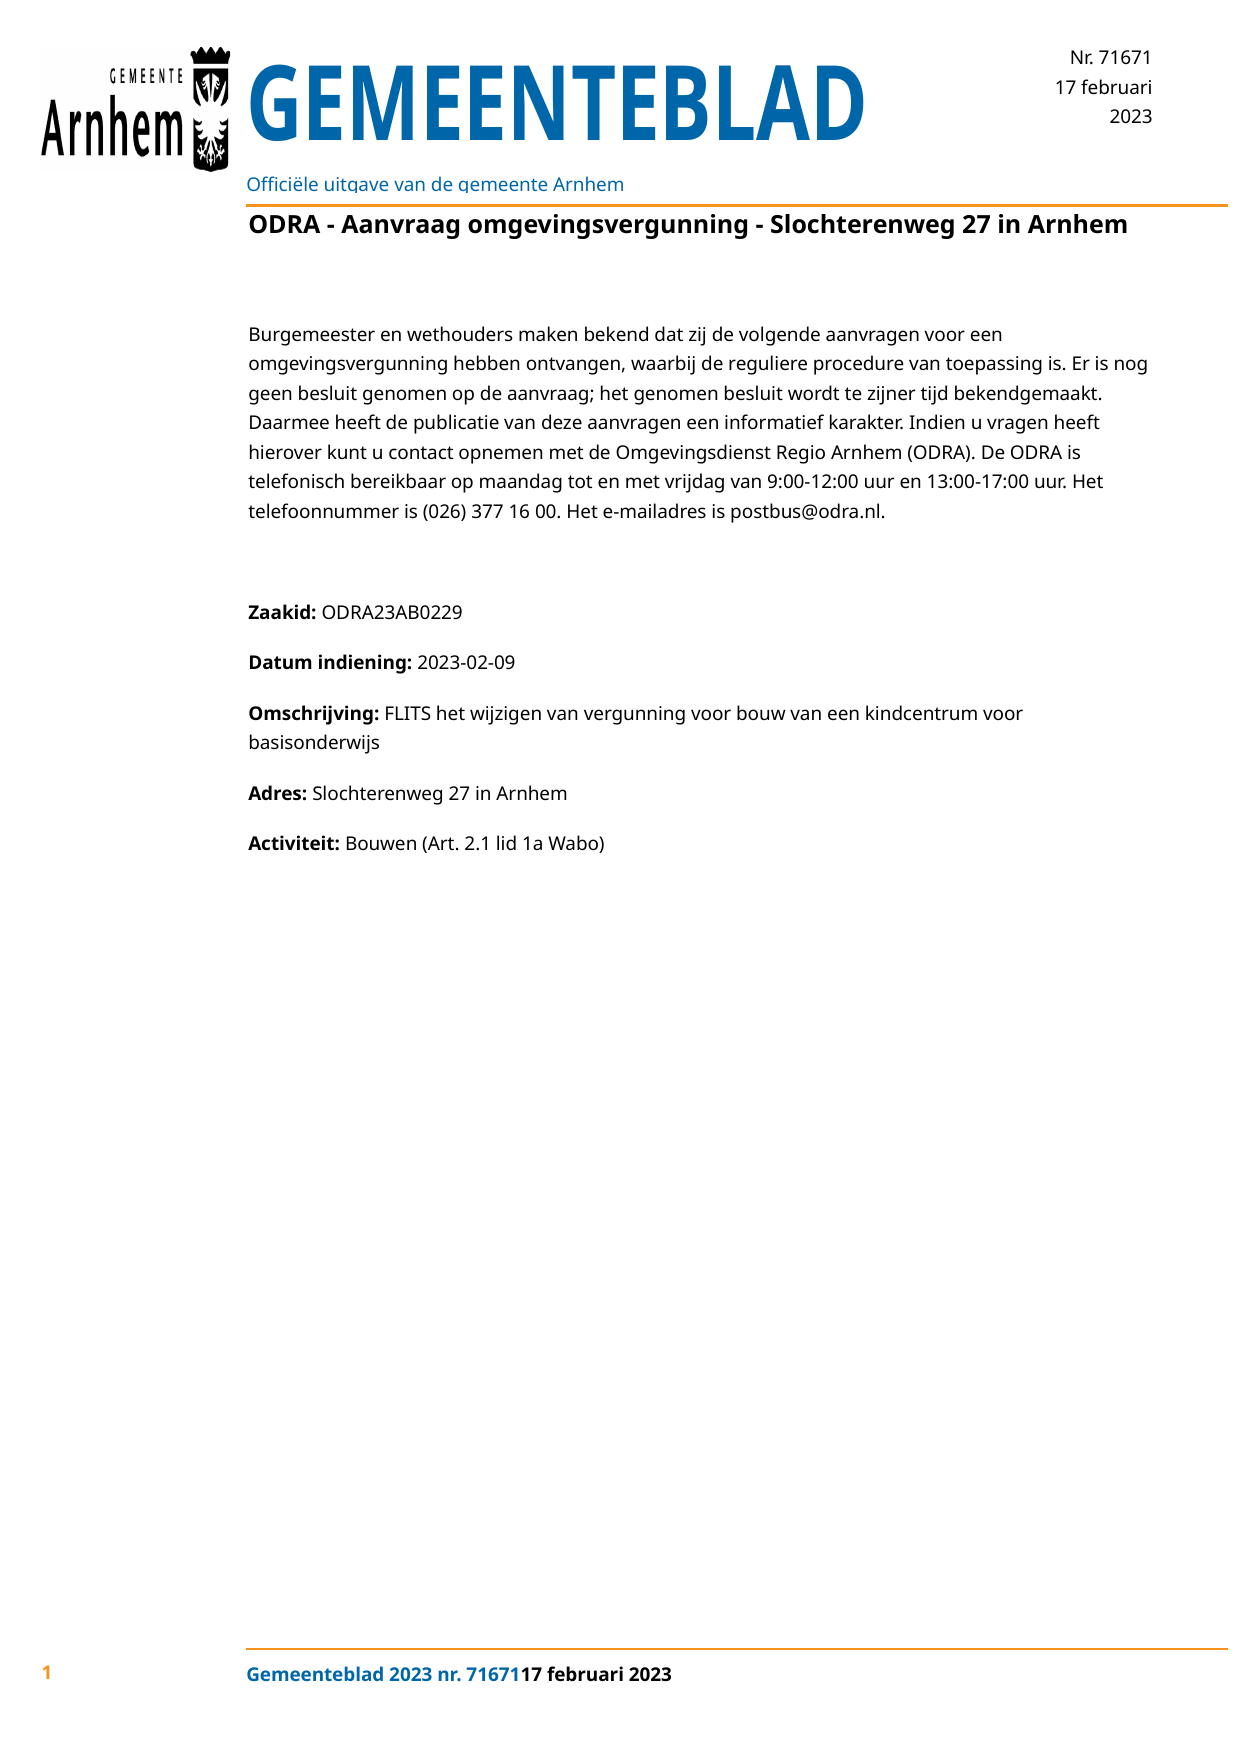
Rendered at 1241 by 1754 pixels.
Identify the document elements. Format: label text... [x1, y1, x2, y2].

text Activiteit: Bouwen (Art. 2.1 lid 1a Wabo) [248, 830, 1152, 856]
text Zaakid: ODRA23AB0229 [248, 599, 1152, 625]
text Datum indiening: 2023-02-09 [248, 649, 1152, 675]
text ODRA - Aanvraag omgevingsvergunning - Slochterenweg 27 in Arnhem [248, 207, 1152, 241]
text Burgemeester en wethouders maken bekend dat zij de volgende aanvragen voor een omgevingsvergunning hebben ontvangen, waarbij de reguliere procedure van toepassing is. Er is nog geen besluit genomen op de aanvraag; het genomen besluit wordt te zijner tijd bekendgemaakt. Daarmee heeft de publicatie van deze aanvragen een informatief karakter. Indien u vragen heeft hierover kunt u contact opnemen met de Omgevingsdienst Regio Arnhem (ODRA). De ODRA is telefonisch bereikbaar op maandag tot en met vrijdag van 9:00-12:00 uur en 13:00-17:00 uur. Het telefoonnummer is (026) 377 16 00. Het e-mailadres is postbus@odra.nl. [248, 321, 1152, 524]
text Omschrijving: FLITS het wijzigen van vergunning voor bouw van een kindcentrum voor basisonderwijs [248, 700, 1152, 755]
text Adres: Slochterenweg 27 in Arnhem [248, 780, 1152, 806]
picture [41, 47, 231, 172]
